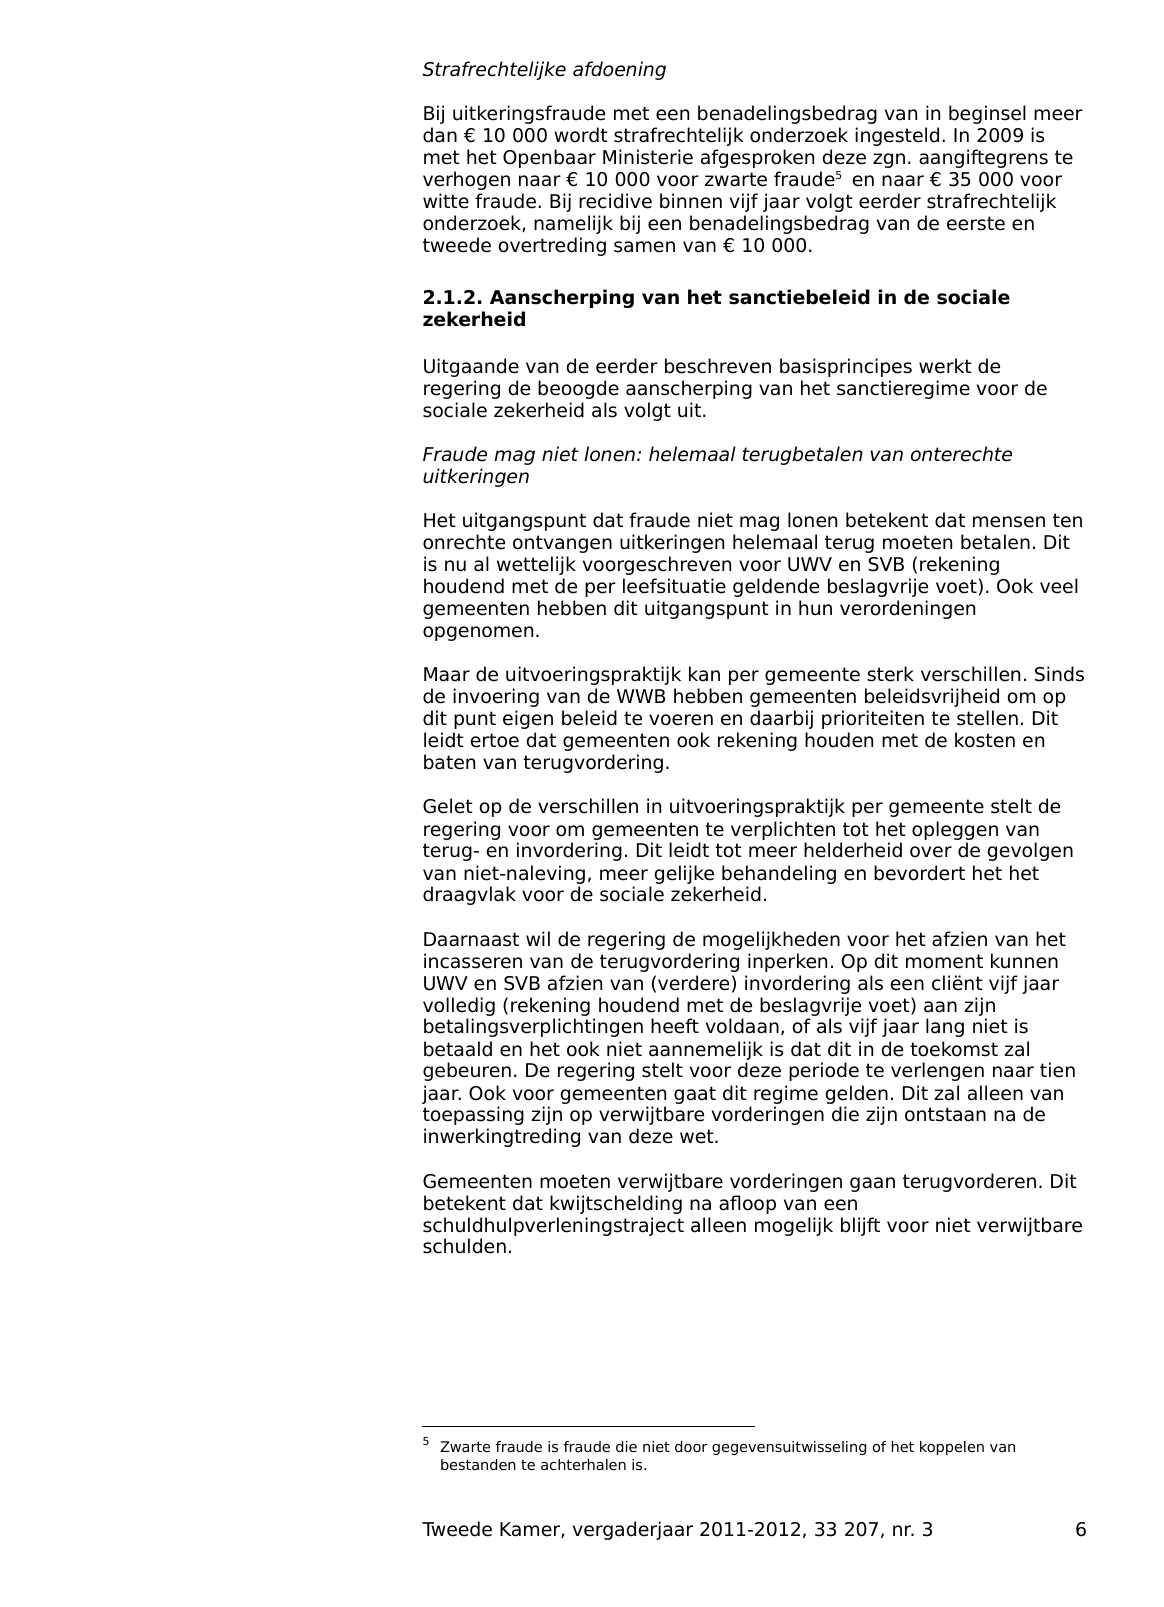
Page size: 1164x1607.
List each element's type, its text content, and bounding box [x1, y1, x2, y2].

subtitle Strafrechtelijke afdoening [422, 59, 1087, 81]
text Uitgaande van de eerder beschreven basisprincipes werkt de regering de beoogde aanscherping van het sanctieregime voor de sociale zekerheid als volgt uit. [422, 356, 1087, 422]
text Gemeenten moeten verwijtbare vorderingen gaan terugvorderen. Dit betekent dat kwijtschelding na afloop van een schuldhulpverleningstraject alleen mogelijk blijft voor niet verwijtbare schulden. [422, 1171, 1087, 1258]
text Het uitgangspunt dat fraude niet mag lonen betekent dat mensen ten onrechte ontvangen uitkeringen helemaal terug moeten betalen. Dit is nu al wettelijk voorgeschreven voor UWV en SVB (rekening houdend met de per leefsituatie geldende beslagvrije voet). Ook veel gemeenten hebben dit uitgangspunt in hun verordeningen opgenomen. [422, 510, 1087, 642]
subtitle Fraude mag niet lonen: helemaal terugbetalen van onterechte uitkeringen [422, 444, 1087, 488]
text Maar de uitvoeringspraktijk kan per gemeente sterk verschillen. Sinds de invoering van de WWB hebben gemeenten beleidsvrijheid om op dit punt eigen beleid te voeren en daarbij prioriteiten te stellen. Dit leidt ertoe dat gemeenten ook rekening houden met de kosten en baten van terugvordering. [422, 664, 1087, 774]
text Gelet op de verschillen in uitvoeringspraktijk per gemeente stelt de regering voor om gemeenten te verplichten tot het opleggen van terug- en invordering. Dit leidt tot meer helderheid over de gevolgen van niet-naleving, meer gelijke behandeling en bevordert het het draagvlak voor de sociale zekerheid. [422, 796, 1087, 906]
text Zwarte fraude is fraude die niet door gegevensuitwisseling of het koppelen van bestanden te achterhalen is. [422, 1435, 1087, 1474]
subtitle 2.1.2. Aanscherping van het sanctiebeleid in de sociale zekerheid [422, 287, 1087, 331]
text Daarnaast wil de regering de mogelijkheden voor het afzien van het incasseren van de terugvordering inperken. Op dit moment kunnen UWV en SVB afzien van (verdere) invordering als een cliënt vijf jaar volledig (rekening houdend met de beslagvrije voet) aan zijn betalingsverplichtingen heeft voldaan, of als vijf jaar lang niet is betaald en het ook niet aannemelijk is dat dit in de toekomst zal gebeuren. De regering stelt voor deze periode te verlengen naar tien jaar. Ook voor gemeenten gaat dit regime gelden. Dit zal alleen van toepassing zijn op verwijtbare vorderingen die zijn ontstaan na de inwerkingtreding van deze wet. [422, 928, 1087, 1148]
text Bij uitkeringsfraude met een benadelingsbedrag van in beginsel meer dan € 10 000 wordt strafrechtelijk onderzoek ingesteld. In 2009 is met het Openbaar Ministerie afgesproken deze zgn. aangiftegrens te verhogen naar € 10 000 voor zwarte fraude en naar € 35 000 voor witte fraude. Bij recidive binnen vijf jaar volgt eerder strafrechtelijk onderzoek, namelijk bij een benadelingsbedrag van de eerste en tweede overtreding samen van € 10 000. [422, 103, 1087, 257]
